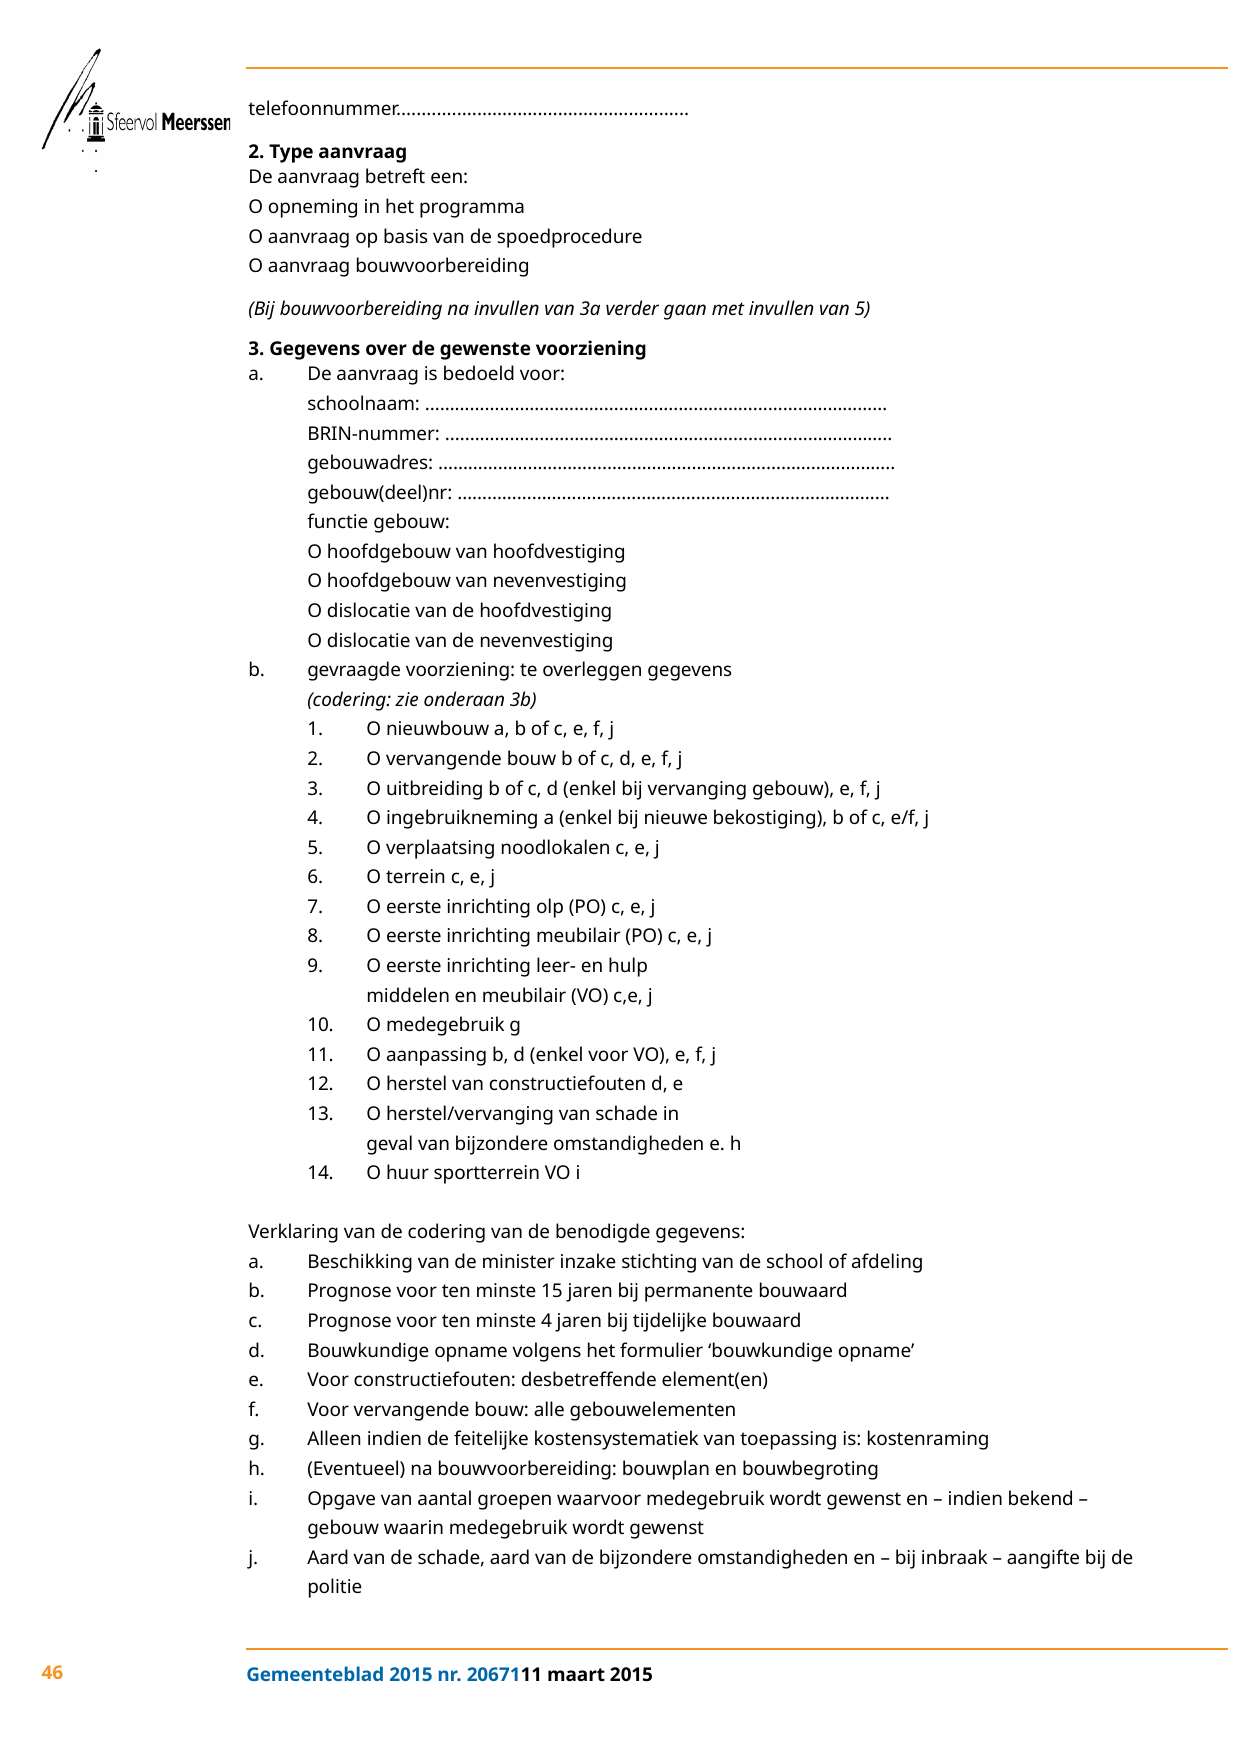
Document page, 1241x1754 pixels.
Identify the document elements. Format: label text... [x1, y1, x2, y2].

list gebouw(deel)nr: …………………………………………………………………………… [248, 479, 1152, 504]
picture [41, 47, 231, 172]
list Voor vervangende bouw: alle gebouwelementen [248, 1396, 1152, 1422]
list Ο terrein c, e, j [307, 863, 1152, 889]
list middelen en meubilair (VO) c,e, j [307, 982, 1152, 1007]
text Verklaring van de codering van de benodigde gegevens: [248, 1218, 1152, 1244]
list Ο eerste inrichting leer- en hulp [307, 952, 1152, 978]
list Ο verplaatsing noodlokalen c, e, j [307, 834, 1152, 859]
text 3. Gegevens over de gewenste voorziening [248, 335, 1152, 361]
list Beschikking van de minister inzake stichting van de school of afdeling [248, 1248, 1152, 1274]
list Ο hoofdgebouw van hoofdvestiging [248, 538, 1152, 564]
list Ο herstel/vervanging van schade in [307, 1100, 1152, 1126]
text Ο aanvraag bouwvoorbereiding [248, 252, 1152, 278]
list Alleen indien de feitelijke kostensystematiek van toepassing is: kostenraming [248, 1426, 1152, 1451]
list Ο medegebruik g [307, 1011, 1152, 1037]
list Opgave van aantal groepen waarvoor medegebruik wordt gewenst en – indien bekend – gebouw waarin medegebruik wordt gewenst [248, 1485, 1152, 1540]
list Ο eerste inrichting olp (PO) c, e, j [307, 893, 1152, 919]
list Ο huur sportterrein VO i [307, 1159, 1152, 1185]
list Bouwkundige opname volgens het formulier ‘bouwkundige opname’ [248, 1337, 1152, 1362]
list Voor constructiefouten: desbetreffende element(en) [248, 1366, 1152, 1392]
list schoolnaam: ………………………………………………………………………………… [248, 390, 1152, 416]
list Ο vervangende bouw b of c, d, e, f, j [307, 745, 1152, 771]
text 2. Type aanvraag [248, 138, 1152, 164]
list Ο hoofdgebouw van nevenvestiging [248, 568, 1152, 593]
list gebouwadres: ……………………………………………………………………………….. [248, 449, 1152, 475]
list Prognose voor ten minste 15 jaren bij permanente bouwaard [248, 1278, 1152, 1303]
text De aanvraag betreft een: [248, 164, 1152, 189]
list functie gebouw: [248, 508, 1152, 534]
text Ο aanvraag op basis van de spoedprocedure [248, 223, 1152, 248]
text Ο opneming in het programma [248, 193, 1152, 219]
text (Bij bouwvoorbereiding na invullen van 3a verder gaan met invullen van 5) [248, 296, 1152, 321]
list Ο aanpassing b, d (enkel voor VO), e, f, j [307, 1041, 1152, 1067]
list Ο herstel van constructiefouten d, e [307, 1071, 1152, 1096]
text telefoonnummer.......................................................... [248, 95, 1152, 121]
list Ο dislocatie van de nevenvestiging [248, 627, 1152, 652]
list (Eventueel) na bouwvoorbereiding: bouwplan en bouwbegroting [248, 1455, 1152, 1481]
list BRIN-nummer: .…………………………………………………………………………….. [248, 420, 1152, 445]
list (codering: zie onderaan 3b) [248, 686, 1152, 712]
list De aanvraag is bedoeld voor: [248, 361, 1152, 386]
list Aard van de schade, aard van de bijzondere omstandigheden en – bij inbraak – aangifte bij de politie [248, 1544, 1152, 1599]
list Ο nieuwbouw a, b of c, e, f, j [307, 716, 1152, 741]
list geval van bijzondere omstandigheden e. h [307, 1130, 1152, 1155]
list Ο ingebruikneming a (enkel bij nieuwe bekostiging), b of c, e/f, j [307, 804, 1152, 830]
list Prognose voor ten minste 4 jaren bij tijdelijke bouwaard [248, 1307, 1152, 1333]
list Ο eerste inrichting meubilair (PO) c, e, j [307, 923, 1152, 948]
list gevraagde voorziening: te overleggen gegevens [248, 656, 1152, 682]
list Ο uitbreiding b of c, d (enkel bij vervanging gebouw), e, f, j [307, 775, 1152, 800]
list Ο dislocatie van de hoofdvestiging [248, 597, 1152, 623]
